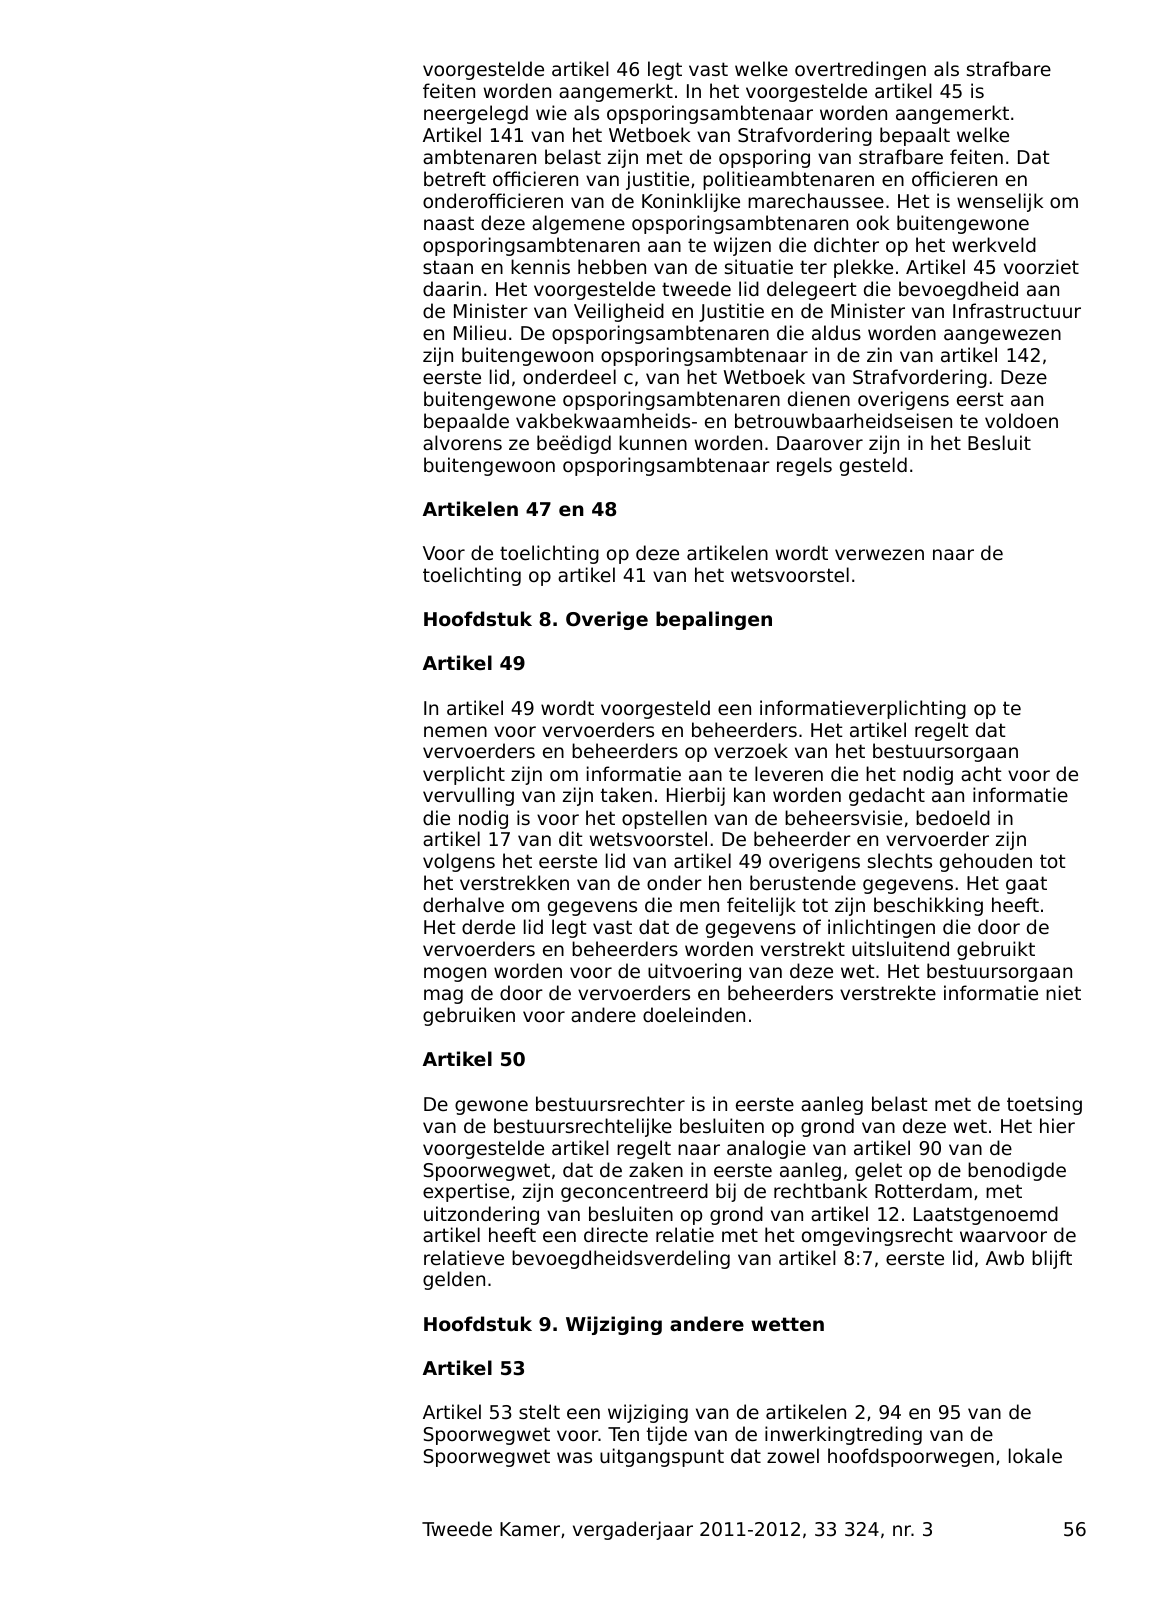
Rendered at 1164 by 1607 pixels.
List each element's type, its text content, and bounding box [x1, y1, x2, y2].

subtitle Artikel 53 [422, 1358, 1087, 1380]
subtitle Artikel 50 [422, 1049, 1087, 1071]
subtitle Artikelen 47 en 48 [422, 499, 1087, 521]
text Het derde lid legt vast dat de gegevens of inlichtingen die door de vervoerders en beheerders worden verstrekt uitsluitend gebruikt mogen worden voor de uitvoering van deze wet. Het bestuursorgaan mag de door de vervoerders en beheerders verstrekte informatie niet gebruiken voor andere doeleinden. [422, 917, 1087, 1027]
text voorgestelde artikel 46 legt vast welke overtredingen als strafbare feiten worden aangemerkt. In het voorgestelde artikel 45 is neergelegd wie als opsporingsambtenaar worden aangemerkt. Artikel 141 van het Wetboek van Strafvordering bepaalt welke ambtenaren belast zijn met de opsporing van strafbare feiten. Dat betreft officieren van justitie, politieambtenaren en officieren en onderofficieren van de Koninklijke marechaussee. Het is wenselijk om naast deze algemene opsporingsambtenaren ook buitengewone opsporingsambtenaren aan te wijzen die dichter op het werkveld staan en kennis hebben van de situatie ter plekke. Artikel 45 voorziet daarin. Het voorgestelde tweede lid delegeert die bevoegdheid aan de Minister van Veiligheid en Justitie en de Minister van Infrastructuur en Milieu. De opsporingsambtenaren die aldus worden aangewezen zijn buitengewoon opsporingsambtenaar in de zin van artikel 142, eerste lid, onderdeel c, van het Wetboek van Strafvordering. Deze buitengewone opsporingsambtenaren dienen overigens eerst aan bepaalde vakbekwaamheids- en betrouwbaarheidseisen te voldoen alvorens ze beëdigd kunnen worden. Daarover zijn in het Besluit buitengewoon opsporingsambtenaar regels gesteld. [422, 59, 1087, 477]
subtitle Hoofdstuk 9. Wijziging andere wetten [422, 1313, 1087, 1336]
subtitle Artikel 49 [422, 653, 1087, 675]
text In artikel 49 wordt voorgesteld een informatieverplichting op te nemen voor vervoerders en beheerders. Het artikel regelt dat vervoerders en beheerders op verzoek van het bestuursorgaan verplicht zijn om informatie aan te leveren die het nodig acht voor de vervulling van zijn taken. Hierbij kan worden gedacht aan informatie die nodig is voor het opstellen van de beheersvisie, bedoeld in artikel 17 van dit wetsvoorstel. De beheerder en vervoerder zijn volgens het eerste lid van artikel 49 overigens slechts gehouden tot het verstrekken van de onder hen berustende gegevens. Het gaat derhalve om gegevens die men feitelijk tot zijn beschikking heeft. [422, 697, 1087, 917]
subtitle Hoofdstuk 8. Overige bepalingen [422, 609, 1087, 631]
text Artikel 53 stelt een wijziging van de artikelen 2, 94 en 95 van de Spoorwegwet voor. Ten tijde van de inwerkingtreding van de Spoorwegwet was uitgangspunt dat zowel hoofdspoorwegen, lokale [422, 1402, 1087, 1468]
text Voor de toelichting op deze artikelen wordt verwezen naar de toelichting op artikel 41 van het wetsvoorstel. [422, 543, 1087, 587]
text De gewone bestuursrechter is in eerste aanleg belast met de toetsing van de bestuursrechtelijke besluiten op grond van deze wet. Het hier voorgestelde artikel regelt naar analogie van artikel 90 van de Spoorwegwet, dat de zaken in eerste aanleg, gelet op de benodigde expertise, zijn geconcentreerd bij de rechtbank Rotterdam, met uitzondering van besluiten op grond van artikel 12. Laatstgenoemd artikel heeft een directe relatie met het omgevingsrecht waarvoor de relatieve bevoegdheidsverdeling van artikel 8:7, eerste lid, Awb blijft gelden. [422, 1093, 1087, 1291]
